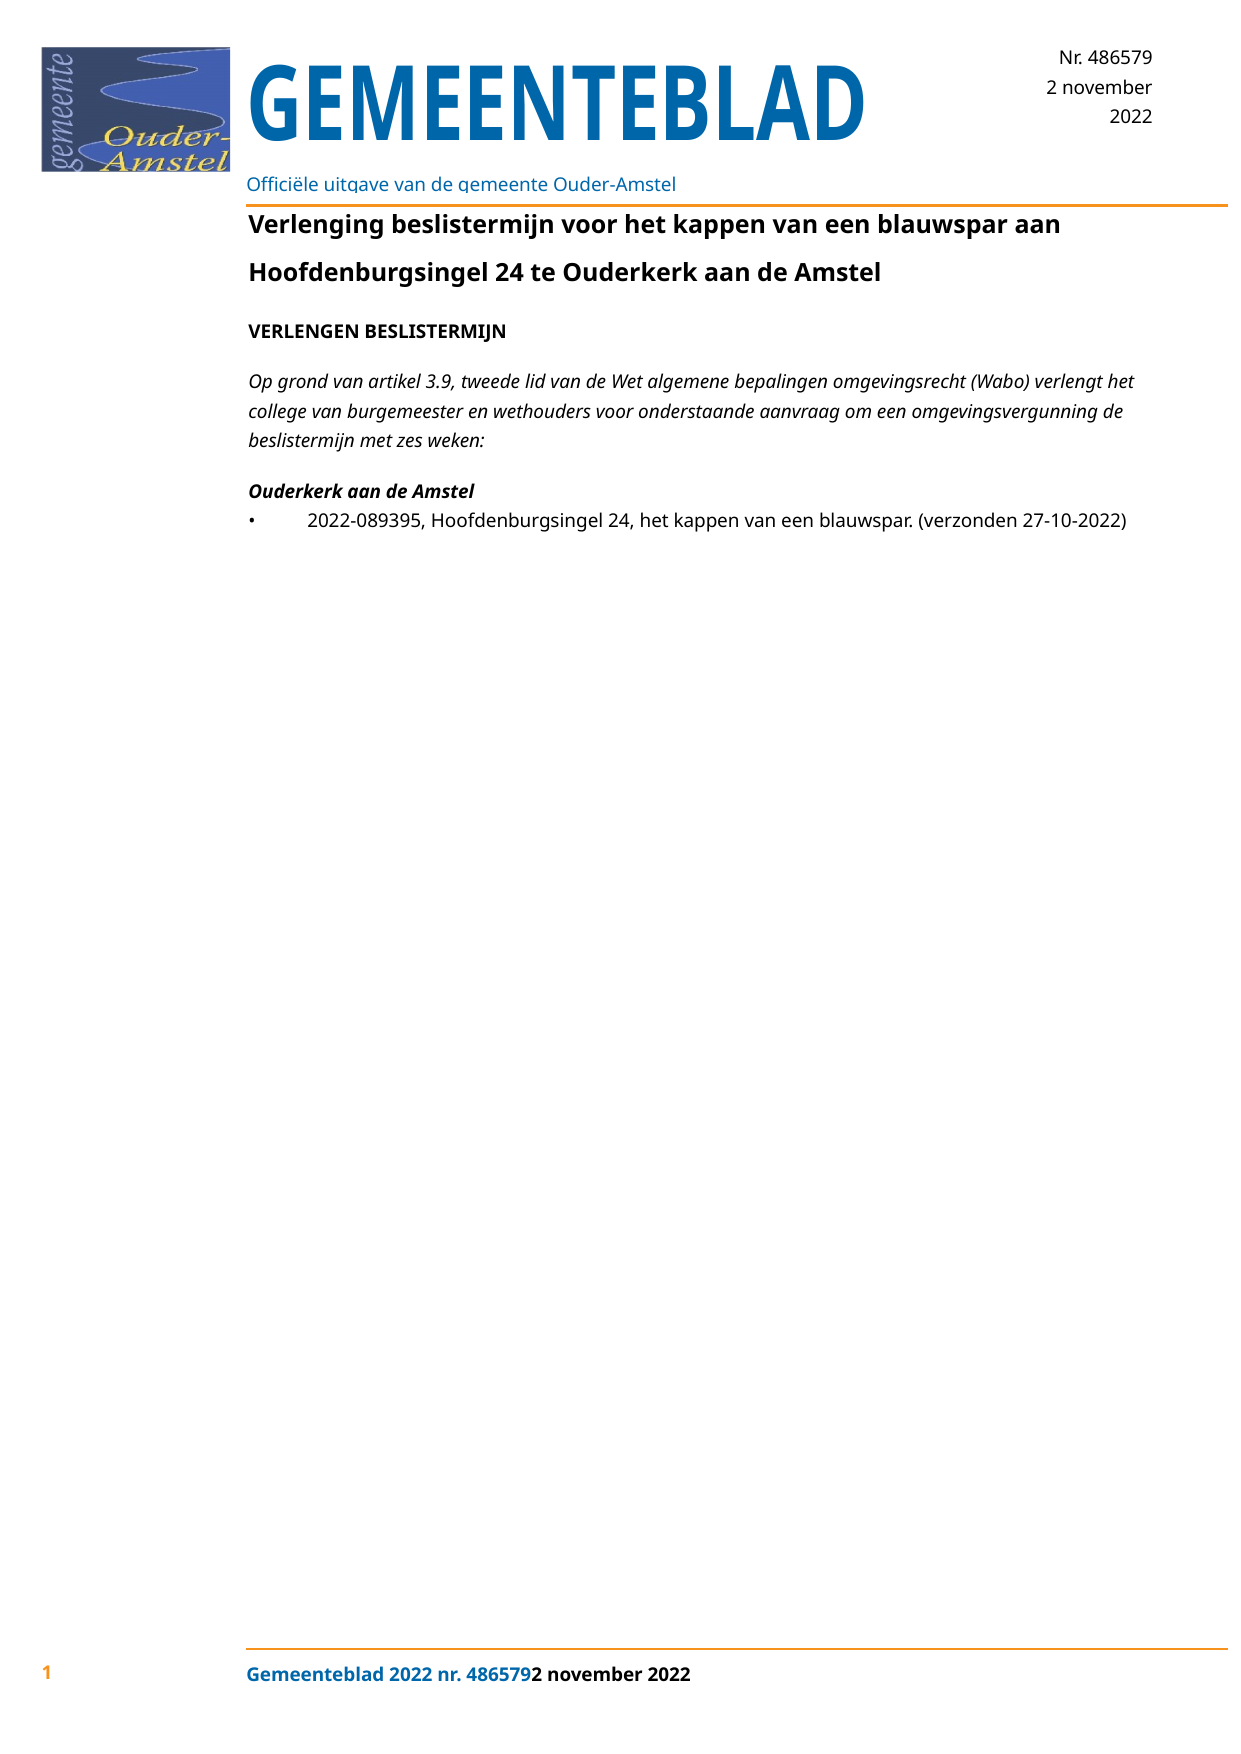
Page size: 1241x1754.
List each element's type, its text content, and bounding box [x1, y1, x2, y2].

text Ouderkerk aan de Amstel [248, 478, 1152, 504]
text Op grond van artikel 3.9, tweede lid van de Wet algemene bepalingen omgevingsrecht (Wabo) verlengt het college van burgemeester en wethouders voor onderstaande aanvraag om een omgevingsvergunning de beslistermijn met zes weken: [248, 368, 1152, 453]
text VERLENGEN BESLISTERMIJN [248, 318, 1152, 344]
list 2022-089395, Hoofdenburgsingel 24, het kappen van een blauwspar. (verzonden 27-10-2022) [248, 507, 1152, 533]
text Verlenging beslistermijn voor het kappen van een blauwspar aan Hoofdenburgsingel 24 te Ouderkerk aan de Amstel [248, 207, 1152, 288]
picture [41, 47, 231, 172]
